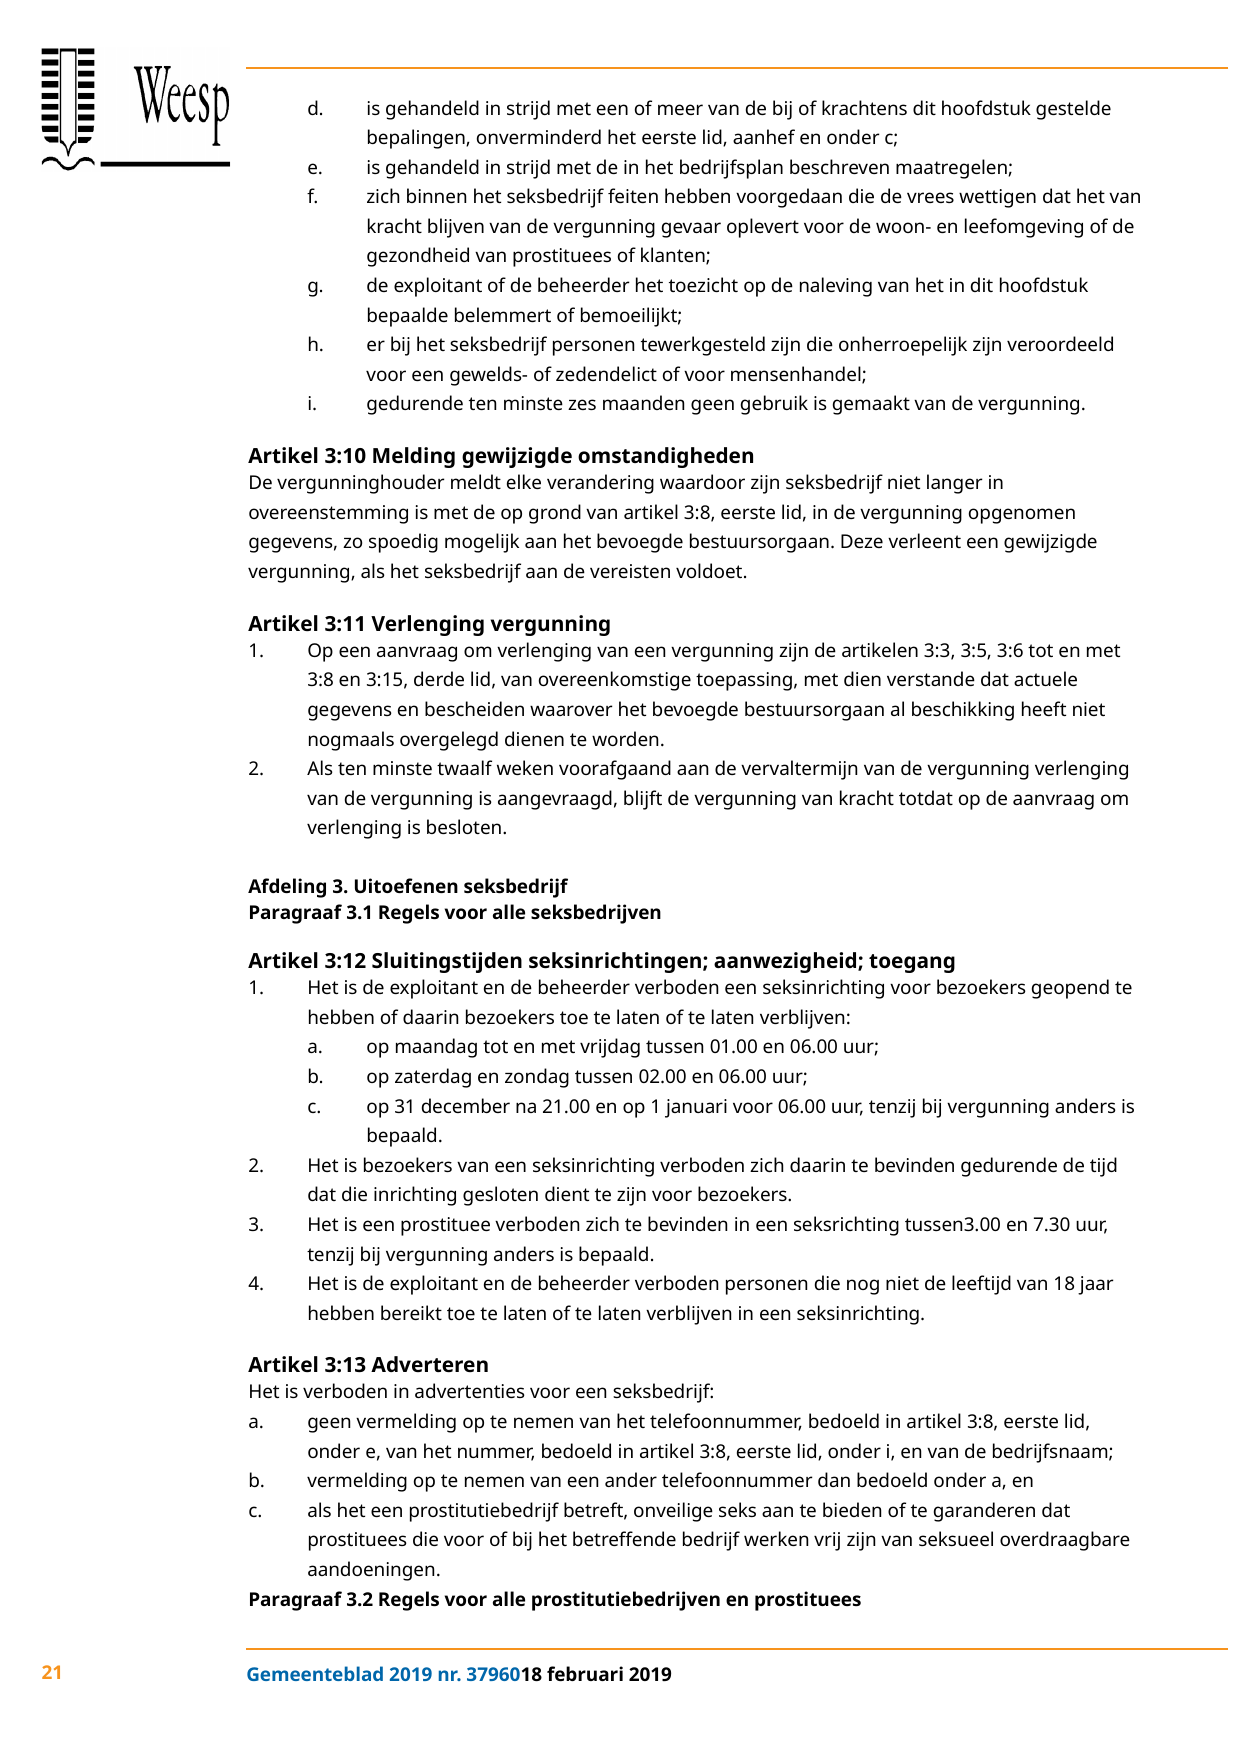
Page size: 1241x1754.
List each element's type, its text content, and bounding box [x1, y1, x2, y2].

list zich binnen het seksbedrijf feiten hebben voorgedaan die de vrees wettigen dat het van kracht blijven van de vergunning gevaar oplevert voor de woon- en leefomgeving of de gezondheid van prostituees of klanten; [307, 183, 1152, 268]
list op 31 december na 21.00 en op 1 januari voor 06.00 uur, tenzij bij vergunning anders is bepaald. [307, 1093, 1152, 1148]
list er bij het seksbedrijf personen tewerkgesteld zijn die onherroepelijk zijn veroordeeld voor een gewelds- of zedendelict of voor mensenhandel; [307, 331, 1152, 387]
list Het is een prostituee verboden zich te bevinden in een seksrichting tussen3.00 en 7.30 uur, tenzij bij vergunning anders is bepaald. [248, 1211, 1152, 1266]
list Als ten minste twaalf weken voorafgaand aan de vervaltermijn van de vergunning verlenging van de vergunning is aangevraagd, blijft de vergunning van kracht totdat op de aanvraag om verlenging is besloten. [248, 755, 1152, 840]
list Op een aanvraag om verlenging van een vergunning zijn de artikelen 3:3, 3:5, 3:6 tot en met 3:8 en 3:15, derde lid, van overeenkomstige toepassing, met dien verstande dat actuele gegevens en bescheiden waarover het bevoegde bestuursorgaan al beschikking heeft niet nogmaals overgelegd dienen te worden. [248, 637, 1152, 752]
text Artikel 3:13 Adverteren [248, 1350, 1152, 1379]
list de exploitant of de beheerder het toezicht op de naleving van het in dit hoofdstuk bepaalde belemmert of bemoeilijkt; [307, 272, 1152, 328]
list is gehandeld in strijd met een of meer van de bij of krachtens dit hoofdstuk gestelde bepalingen, onverminderd het eerste lid, aanhef en onder c; [307, 95, 1152, 150]
list op zaterdag en zondag tussen 02.00 en 06.00 uur; [307, 1063, 1152, 1089]
text Paragraaf 3.1 Regels voor alle seksbedrijven [248, 899, 1152, 925]
text De vergunninghouder meldt elke verandering waardoor zijn seksbedrijf niet langer in overeenstemming is met de op grond van artikel 3:8, eerste lid, in de vergunning opgenomen gegevens, zo spoedig mogelijk aan het bevoegde bestuursorgaan. Deze verleent een gewijzigde vergunning, als het seksbedrijf aan de vereisten voldoet. [248, 469, 1152, 584]
text Paragraaf 3.2 Regels voor alle prostitutiebedrijven en prostituees [248, 1586, 1152, 1612]
list is gehandeld in strijd met de in het bedrijfsplan beschreven maatregelen; [307, 154, 1152, 180]
text Artikel 3:12 Sluitingstijden seksinrichtingen; aanwezigheid; toegang [248, 946, 1152, 974]
list als het een prostitutiebedrijf betreft, onveilige seks aan te bieden of te garanderen dat prostituees die voor of bij het betreffende bedrijf werken vrij zijn van seksueel overdraagbare aandoeningen. [248, 1497, 1152, 1582]
list Het is bezoekers van een seksinrichting verboden zich daarin te bevinden gedurende de tijd dat die inrichting gesloten dient te zijn voor bezoekers. [248, 1152, 1152, 1207]
list op maandag tot en met vrijdag tussen 01.00 en 06.00 uur; [307, 1034, 1152, 1059]
text Het is verboden in advertenties voor een seksbedrijf: [248, 1379, 1152, 1404]
list gedurende ten minste zes maanden geen gebruik is gemaakt van de vergunning. [307, 391, 1152, 416]
picture [41, 47, 231, 172]
text Artikel 3:10 Melding gewijzigde omstandigheden [248, 441, 1152, 469]
list vermelding op te nemen van een ander telefoonnummer dan bedoeld onder a, en [248, 1467, 1152, 1493]
list Het is de exploitant en de beheerder verboden personen die nog niet de leeftijd van 18 jaar hebben bereikt toe te laten of te laten verblijven in een seksinrichting. [248, 1270, 1152, 1326]
list Het is de exploitant en de beheerder verboden een seksinrichting voor bezoekers geopend te hebben of daarin bezoekers toe te laten of te laten verblijven: [248, 974, 1152, 1030]
text Afdeling 3. Uitoefenen seksbedrijf [248, 874, 1152, 899]
text Artikel 3:11 Verlenging vergunning [248, 609, 1152, 637]
list geen vermelding op te nemen van het telefoonnummer, bedoeld in artikel 3:8, eerste lid, onder e, van het nummer, bedoeld in artikel 3:8, eerste lid, onder i, en van de bedrijfsnaam; [248, 1408, 1152, 1464]
